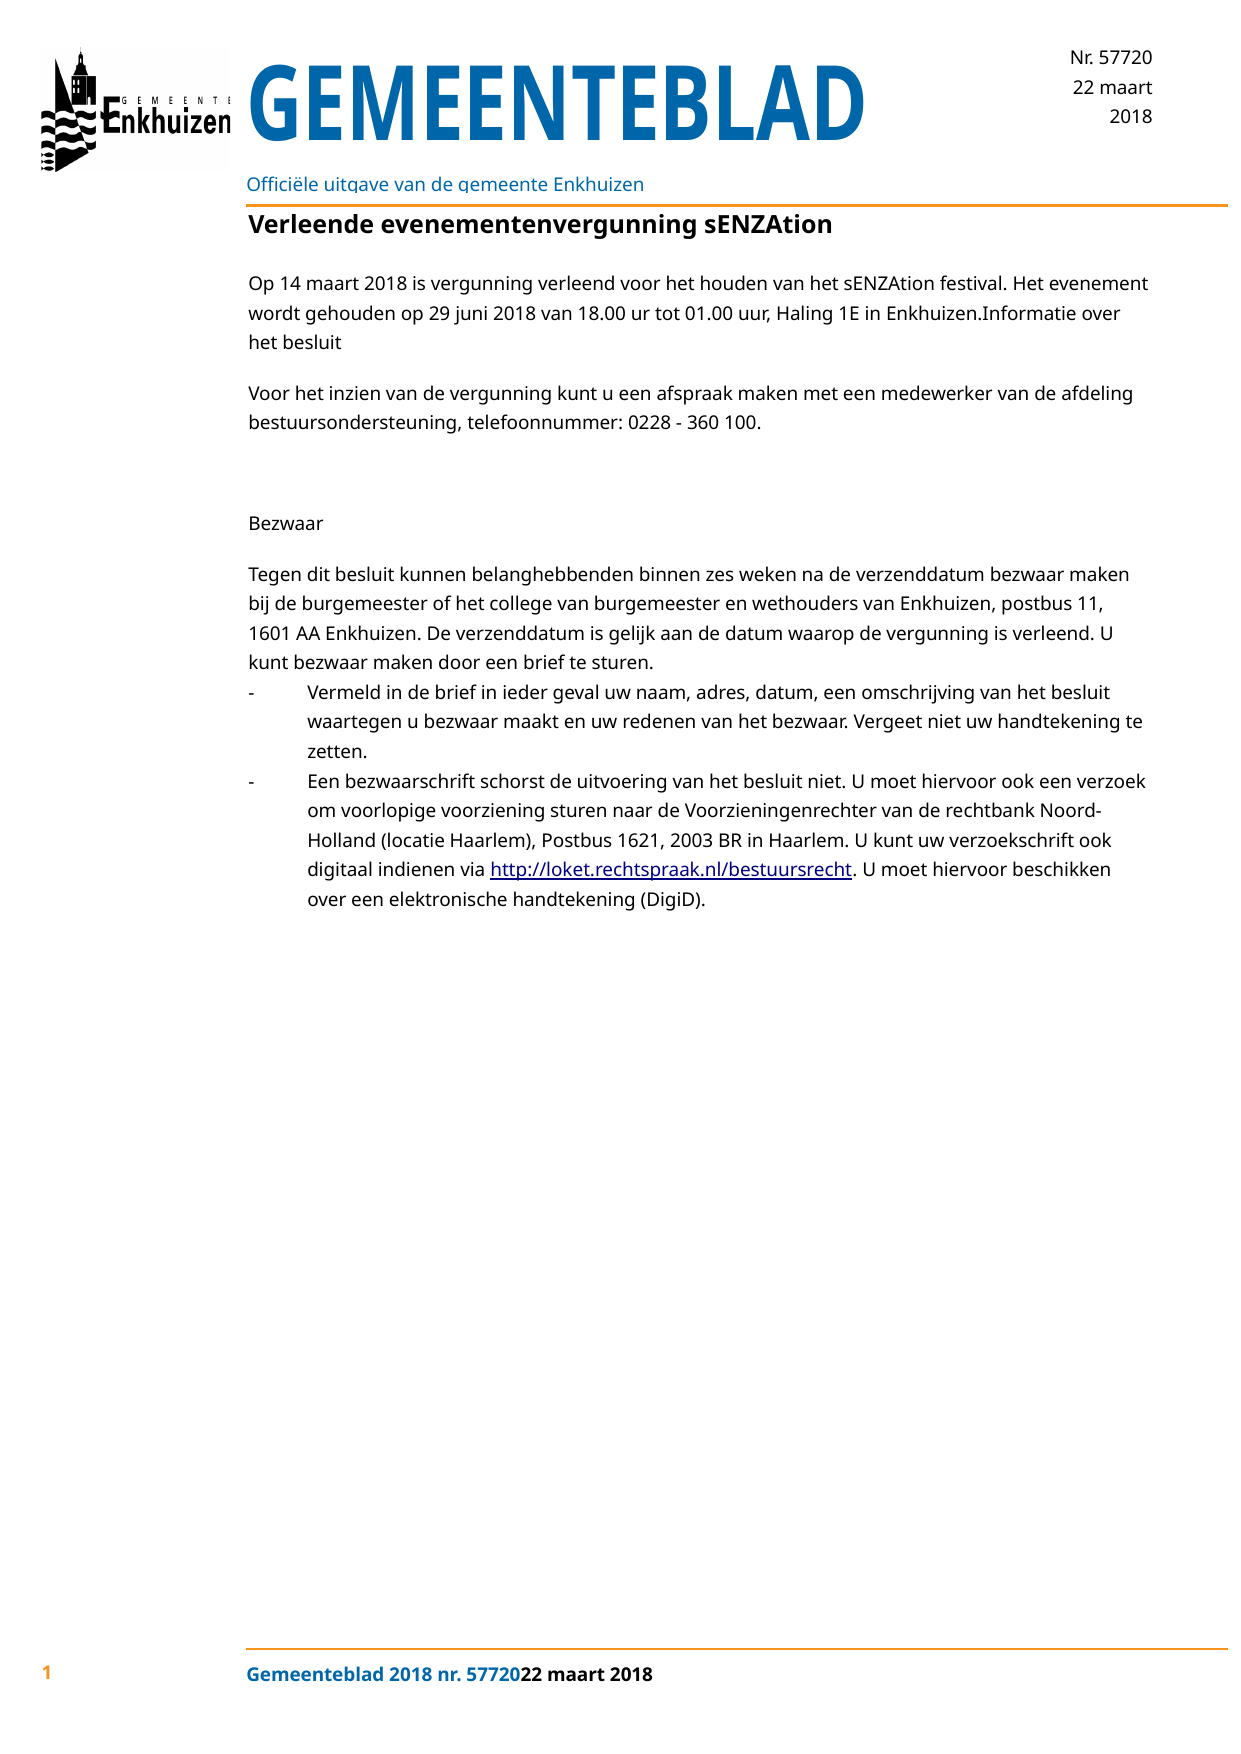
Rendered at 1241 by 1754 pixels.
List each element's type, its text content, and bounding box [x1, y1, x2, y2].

text Bezwaar [248, 510, 1152, 536]
text Voor het inzien van de vergunning kunt u een afspraak maken met een medewerker van de afdeling bestuursondersteuning, telefoonnummer: 0228 - 360 100. [248, 380, 1152, 435]
list Een bezwaarschrift schorst de uitvoering van het besluit niet. U moet hiervoor ook een verzoek om voorlopige voorziening sturen naar de Voorzieningenrechter van de rechtbank Noord-Holland (locatie Haarlem), Postbus 1621, 2003 BR in Haarlem. U kunt uw verzoekschrift ook digitaal indienen via http://loket.rechtspraak.nl/bestuursrecht. U moet hiervoor beschikken over een elektronische handtekening (DigiD). [248, 768, 1152, 912]
list Vermeld in de brief in ieder geval uw naam, adres, datum, een omschrijving van het besluit waartegen u bezwaar maakt en uw redenen van het bezwaar. Vergeet niet uw handtekening te zetten. [248, 679, 1152, 764]
text Op 14 maart 2018 is vergunning verleend voor het houden van het sENZAtion festival. Het evenement wordt gehouden op 29 juni 2018 van 18.00 ur tot 01.00 uur, Haling 1E in Enkhuizen.Informatie over het besluit [248, 270, 1152, 355]
text Tegen dit besluit kunnen belanghebbenden binnen zes weken na de verzenddatum bezwaar maken bij de burgemeester of het college van burgemeester en wethouders van Enkhuizen, postbus 11, 1601 AA Enkhuizen. De verzenddatum is gelijk aan de datum waarop de vergunning is verleend. U kunt bezwaar maken door een brief te sturen. [248, 561, 1152, 675]
text Verleende evenementenvergunning sENZAtion [248, 207, 1152, 241]
picture [41, 47, 231, 172]
